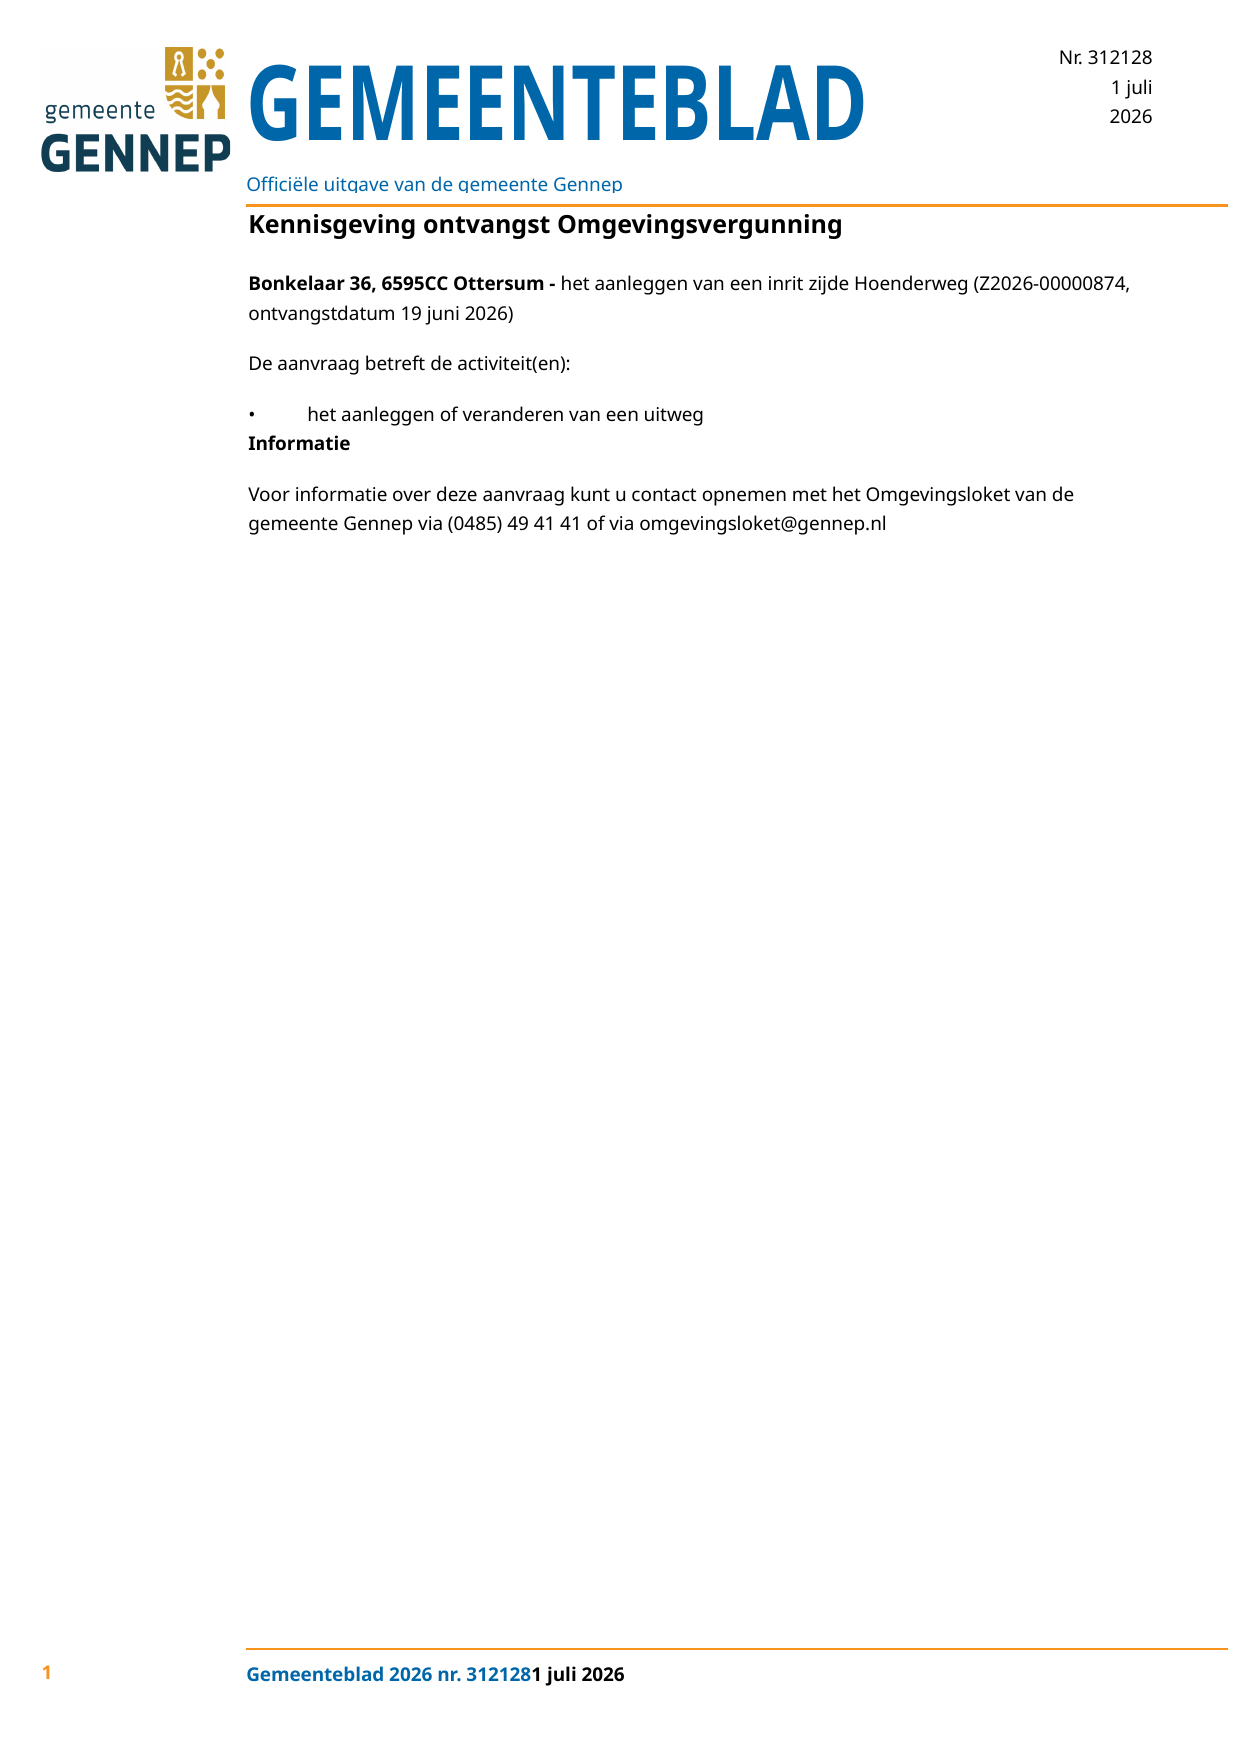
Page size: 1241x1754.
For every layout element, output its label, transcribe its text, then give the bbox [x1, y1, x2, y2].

text Informatie [248, 430, 1152, 456]
list het aanleggen of veranderen van een uitweg [248, 401, 1152, 426]
text De aanvraag betreft de activiteit(en): [248, 350, 1152, 376]
picture [41, 47, 231, 172]
text Kennisgeving ontvangst Omgevingsvergunning [248, 207, 1152, 241]
text Voor informatie over deze aanvraag kunt u contact opnemen met het Omgevingsloket van de gemeente Gennep via (0485) 49 41 41 of via omgevingsloket@gennep.nl [248, 481, 1152, 536]
text Bonkelaar 36, 6595CC Ottersum - het aanleggen van een inrit zijde Hoenderweg (Z2026-00000874, ontvangstdatum 19 juni 2026) [248, 270, 1152, 326]
